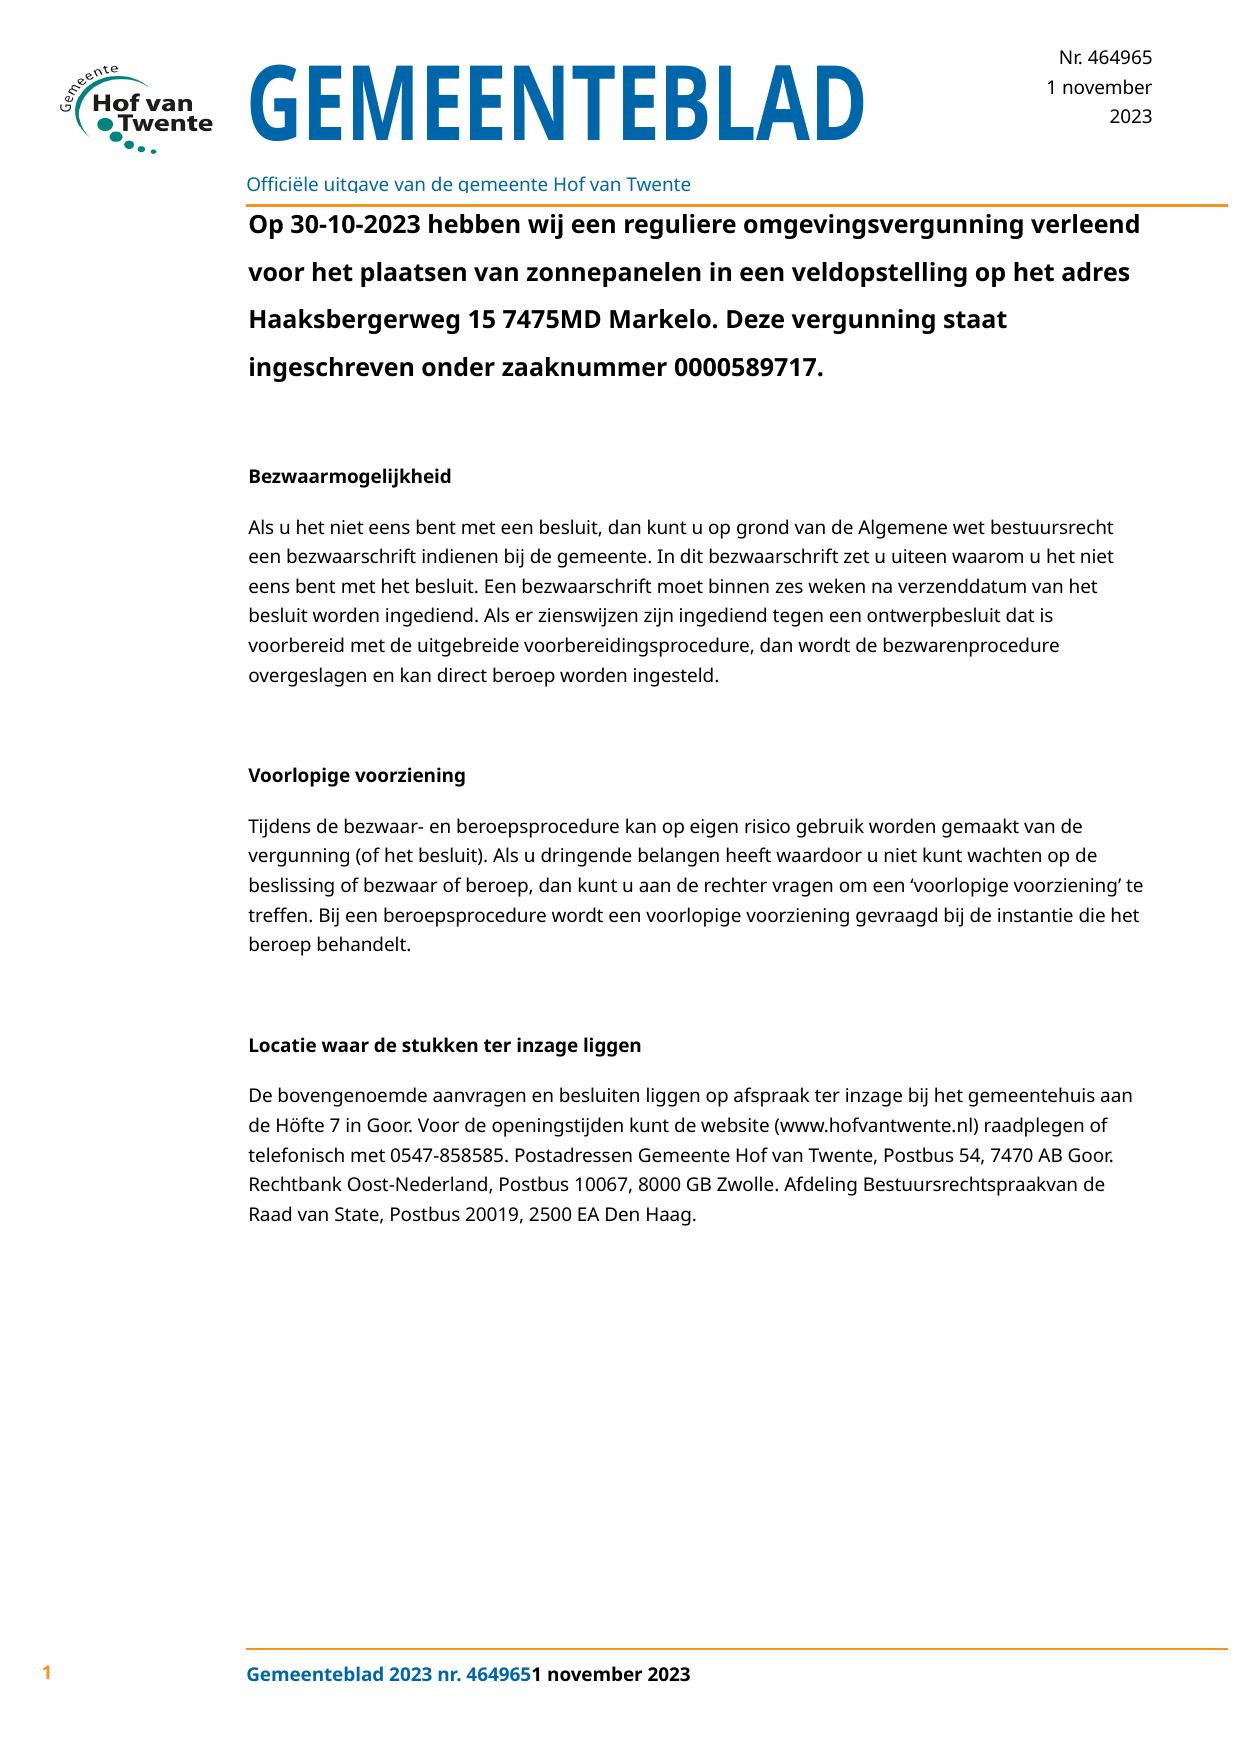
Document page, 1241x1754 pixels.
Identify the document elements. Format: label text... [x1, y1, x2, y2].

text Op 30-10-2023 hebben wij een reguliere omgevingsvergunning verleend voor het plaatsen van zonnepanelen in een veldopstelling op het adres Haaksbergerweg 15 7475MD Markelo. Deze vergunning staat ingeschreven onder zaaknummer 0000589717. [248, 207, 1152, 384]
text Locatie waar de stukken ter inzage liggen [248, 1032, 1152, 1058]
text Voorlopige voorziening [248, 763, 1152, 788]
text Tijdens de bezwaar- en beroepsprocedure kan op eigen risico gebruik worden gemaakt van de vergunning (of het besluit). Als u dringende belangen heeft waardoor u niet kunt wachten op de beslissing of bezwaar of beroep, dan kunt u aan de rechter vragen om een ‘voorlopige voorziening’ te treffen. Bij een beroepsprocedure wordt een voorlopige voorziening gevraagd bij de instantie die het beroep behandelt. [248, 813, 1152, 957]
picture [41, 47, 231, 172]
text Als u het niet eens bent met een besluit, dan kunt u op grond van de Algemene wet bestuursrecht een bezwaarschrift indienen bij de gemeente. In dit bezwaarschrift zet u uiteen waarom u het niet eens bent met het besluit. Een bezwaarschrift moet binnen zes weken na verzenddatum van het besluit worden ingediend. Als er zienswijzen zijn ingediend tegen een ontwerpbesluit dat is voorbereid met de uitgebreide voorbereidingsprocedure, dan wordt de bezwarenprocedure overgeslagen en kan direct beroep worden ingesteld. [248, 514, 1152, 688]
text De bovengenoemde aanvragen en besluiten liggen op afspraak ter inzage bij het gemeentehuis aan de Höfte 7 in Goor. Voor de openingstijden kunt de website (www.hofvantwente.nl) raadplegen of telefonisch met 0547-858585. Postadressen Gemeente Hof van Twente, Postbus 54, 7470 AB Goor. Rechtbank Oost-Nederland, Postbus 10067, 8000 GB Zwolle. Afdeling Bestuursrechtspraakvan de Raad van State, Postbus 20019, 2500 EA Den Haag. [248, 1083, 1152, 1227]
text Bezwaarmogelijkheid [248, 463, 1152, 489]
